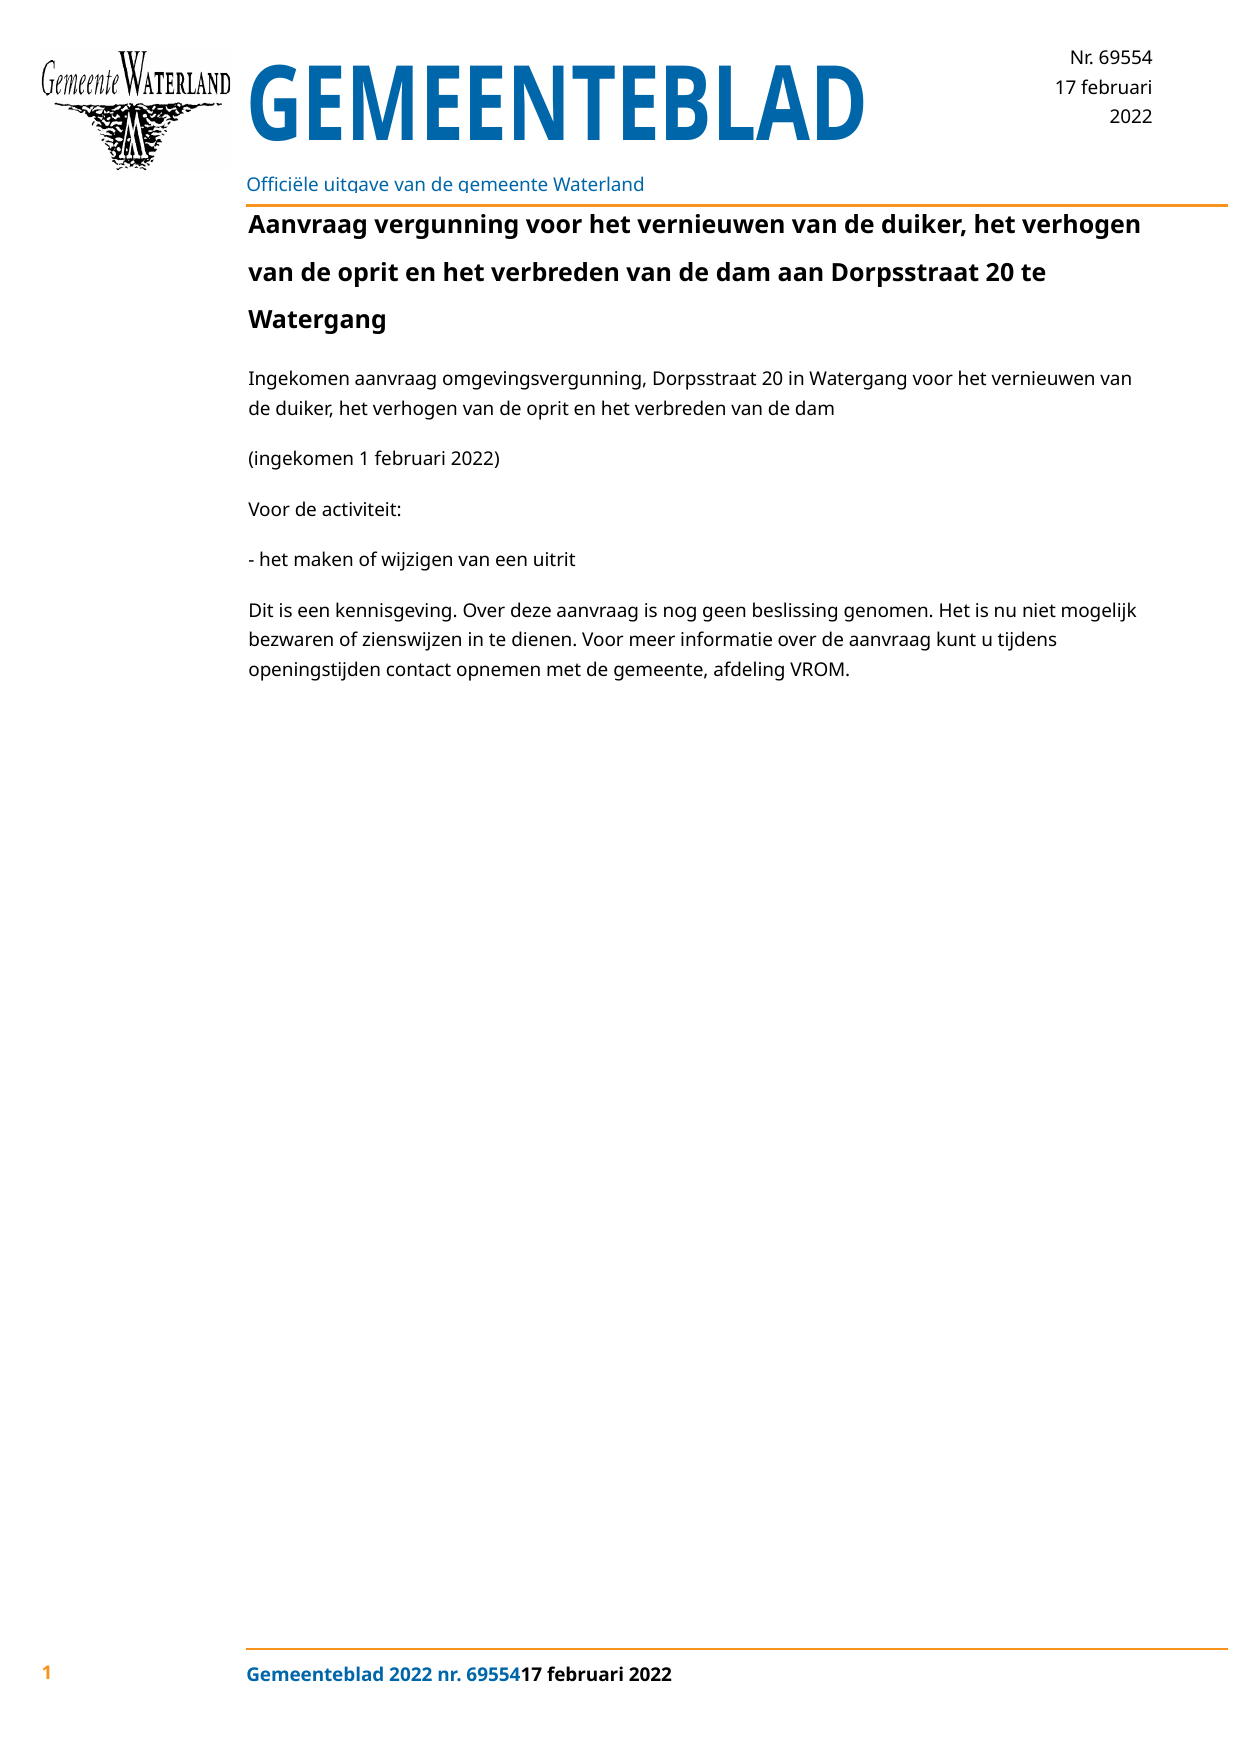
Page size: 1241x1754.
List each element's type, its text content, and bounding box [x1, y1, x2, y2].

text (ingekomen 1 februari 2022) [248, 446, 1152, 471]
text Voor de activiteit: [248, 496, 1152, 522]
text Ingekomen aanvraag omgevingsvergunning, Dorpsstraat 20 in Watergang voor het vernieuwen van de duiker, het verhogen van de oprit en het verbreden van de dam [248, 366, 1152, 421]
text Aanvraag vergunning voor het vernieuwen van de duiker, het verhogen van de oprit en het verbreden van de dam aan Dorpsstraat 20 te Watergang [248, 207, 1152, 336]
text - het maken of wijzigen van een uitrit [248, 546, 1152, 572]
text Dit is een kennisgeving. Over deze aanvraag is nog geen beslissing genomen. Het is nu niet mogelijk bezwaren of zienswijzen in te dienen. Voor meer informatie over de aanvraag kunt u tijdens openingstijden contact opnemen met de gemeente, afdeling VROM. [248, 597, 1152, 682]
picture [41, 47, 231, 172]
